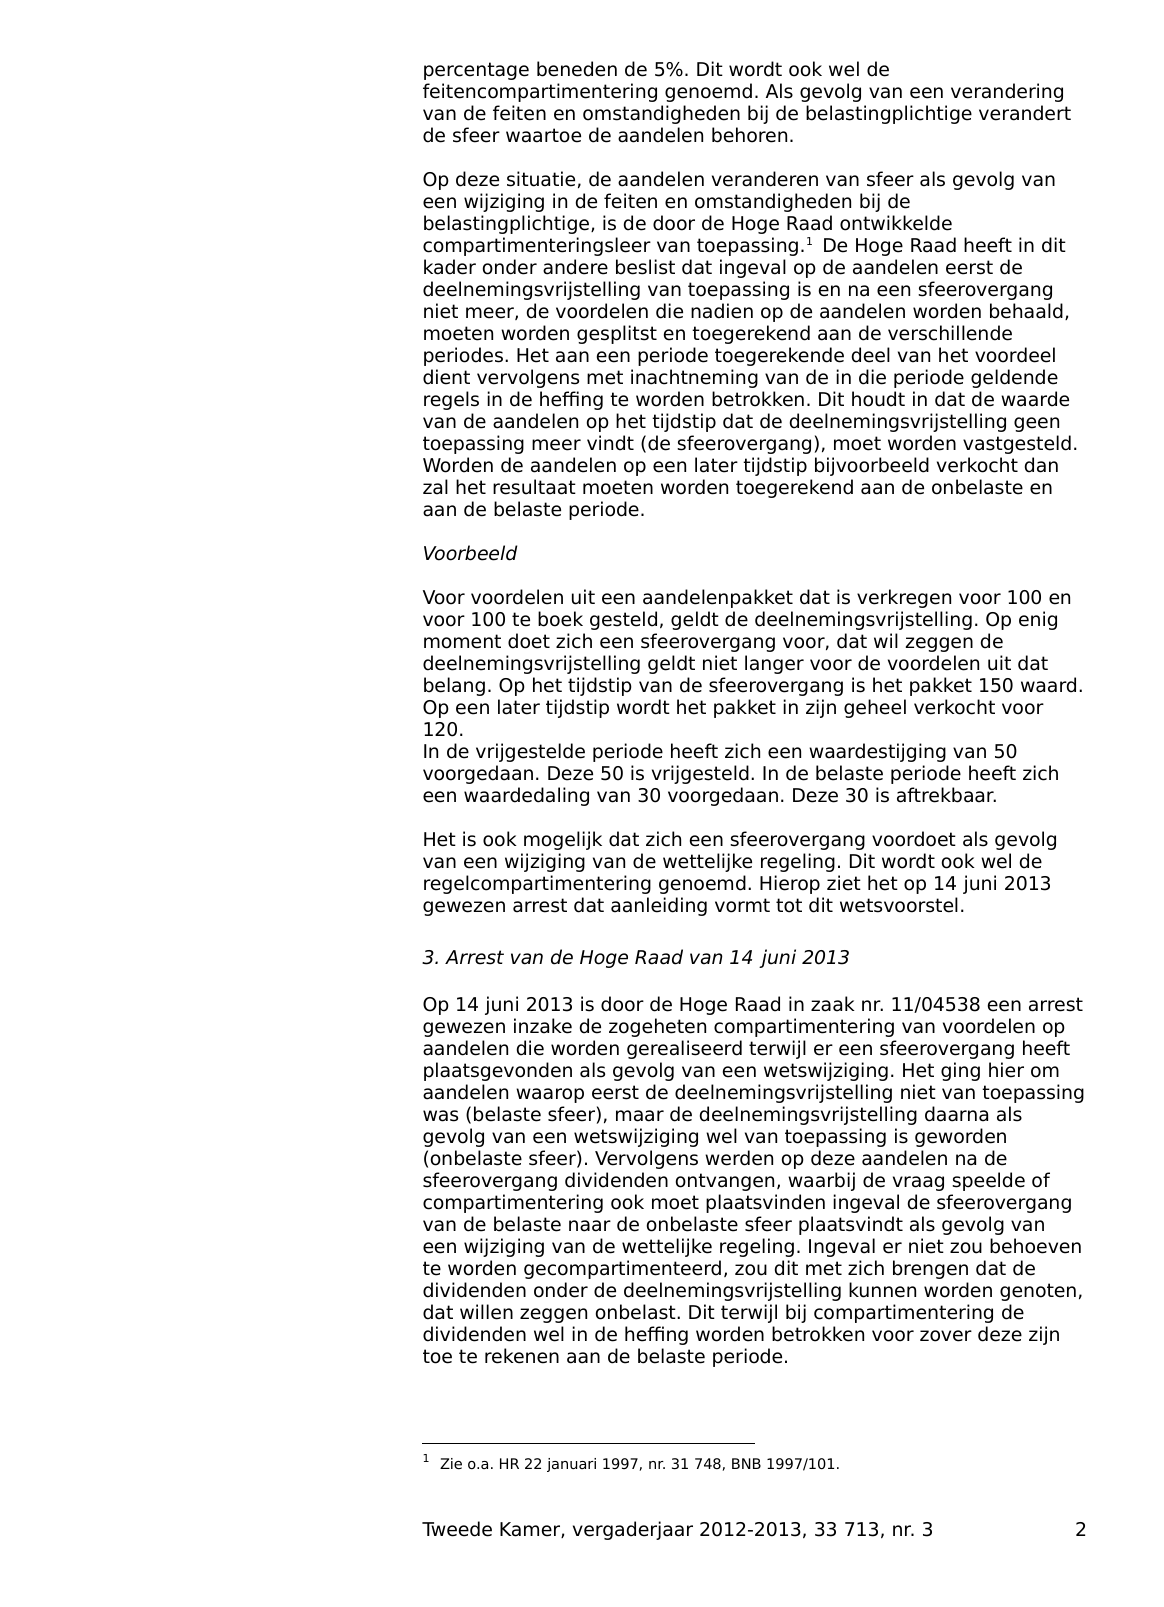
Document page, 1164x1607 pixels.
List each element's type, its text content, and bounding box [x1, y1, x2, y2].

text Voor voordelen uit een aandelenpakket dat is verkregen voor 100 en voor 100 te boek gesteld, geldt de deelnemingsvrijstelling. Op enig moment doet zich een sfeerovergang voor, dat wil zeggen de deelnemingsvrijstelling geldt niet langer voor de voordelen uit dat belang. Op het tijdstip van de sfeerovergang is het pakket 150 waard. Op een later tijdstip wordt het pakket in zijn geheel verkocht voor 120. [422, 587, 1087, 741]
text Het is ook mogelijk dat zich een sfeerovergang voordoet als gevolg van een wijziging van de wettelijke regeling. Dit wordt ook wel de regelcompartimentering genoemd. Hierop ziet het op 14 juni 2013 gewezen arrest dat aanleiding vormt tot dit wetsvoorstel. [422, 829, 1087, 917]
text Op deze situatie, de aandelen veranderen van sfeer als gevolg van een wijziging in de feiten en omstandigheden bij de belastingplichtige, is de door de Hoge Raad ontwikkelde compartimenteringsleer van toepassing. De Hoge Raad heeft in dit kader onder andere beslist dat ingeval op de aandelen eerst de deelnemingsvrijstelling van toepassing is en na een sfeerovergang niet meer, de voordelen die nadien op de aandelen worden behaald, moeten worden gesplitst en toegerekend aan de verschillende periodes. Het aan een periode toegerekende deel van het voordeel dient vervolgens met inachtneming van de in die periode geldende regels in de heffing te worden betrokken. Dit houdt in dat de waarde van de aandelen op het tijdstip dat de deelnemingsvrijstelling geen toepassing meer vindt (de sfeerovergang), moet worden vastgesteld. Worden de aandelen op een later tijdstip bijvoorbeeld verkocht dan zal het resultaat moeten worden toegerekend aan de onbelaste en aan de belaste periode. [422, 169, 1087, 521]
text percentage beneden de 5%. Dit wordt ook wel de feitencompartimentering genoemd. Als gevolg van een verandering van de feiten en omstandigheden bij de belastingplichtige verandert de sfeer waartoe de aandelen behoren. [422, 59, 1087, 147]
subtitle 3. Arrest van de Hoge Raad van 14 juni 2013 [422, 947, 1087, 969]
text Zie o.a. HR 22 januari 1997, nr. 31 748, BNB 1997/101. [422, 1452, 1087, 1474]
text Op 14 juni 2013 is door de Hoge Raad in zaak nr. 11/04538 een arrest gewezen inzake de zogeheten compartimentering van voordelen op aandelen die worden gerealiseerd terwijl er een sfeerovergang heeft plaatsgevonden als gevolg van een wetswijziging. Het ging hier om aandelen waarop eerst de deelnemingsvrijstelling niet van toepassing was (belaste sfeer), maar de deelnemingsvrijstelling daarna als gevolg van een wetswijziging wel van toepassing is geworden (onbelaste sfeer). Vervolgens werden op deze aandelen na de sfeerovergang dividenden ontvangen, waarbij de vraag speelde of compartimentering ook moet plaatsvinden ingeval de sfeerovergang van de belaste naar de onbelaste sfeer plaatsvindt als gevolg van een wijziging van de wettelijke regeling. Ingeval er niet zou behoeven te worden gecompartimenteerd, zou dit met zich brengen dat de dividenden onder de deelnemingsvrijstelling kunnen worden genoten, dat willen zeggen onbelast. Dit terwijl bij compartimentering de dividenden wel in de heffing worden betrokken voor zover deze zijn toe te rekenen aan de belaste periode. [422, 994, 1087, 1368]
subtitle Voorbeeld [422, 543, 1087, 565]
text In de vrijgestelde periode heeft zich een waardestijging van 50 voorgedaan. Deze 50 is vrijgesteld. In de belaste periode heeft zich een waardedaling van 30 voorgedaan. Deze 30 is aftrekbaar. [422, 741, 1087, 807]
